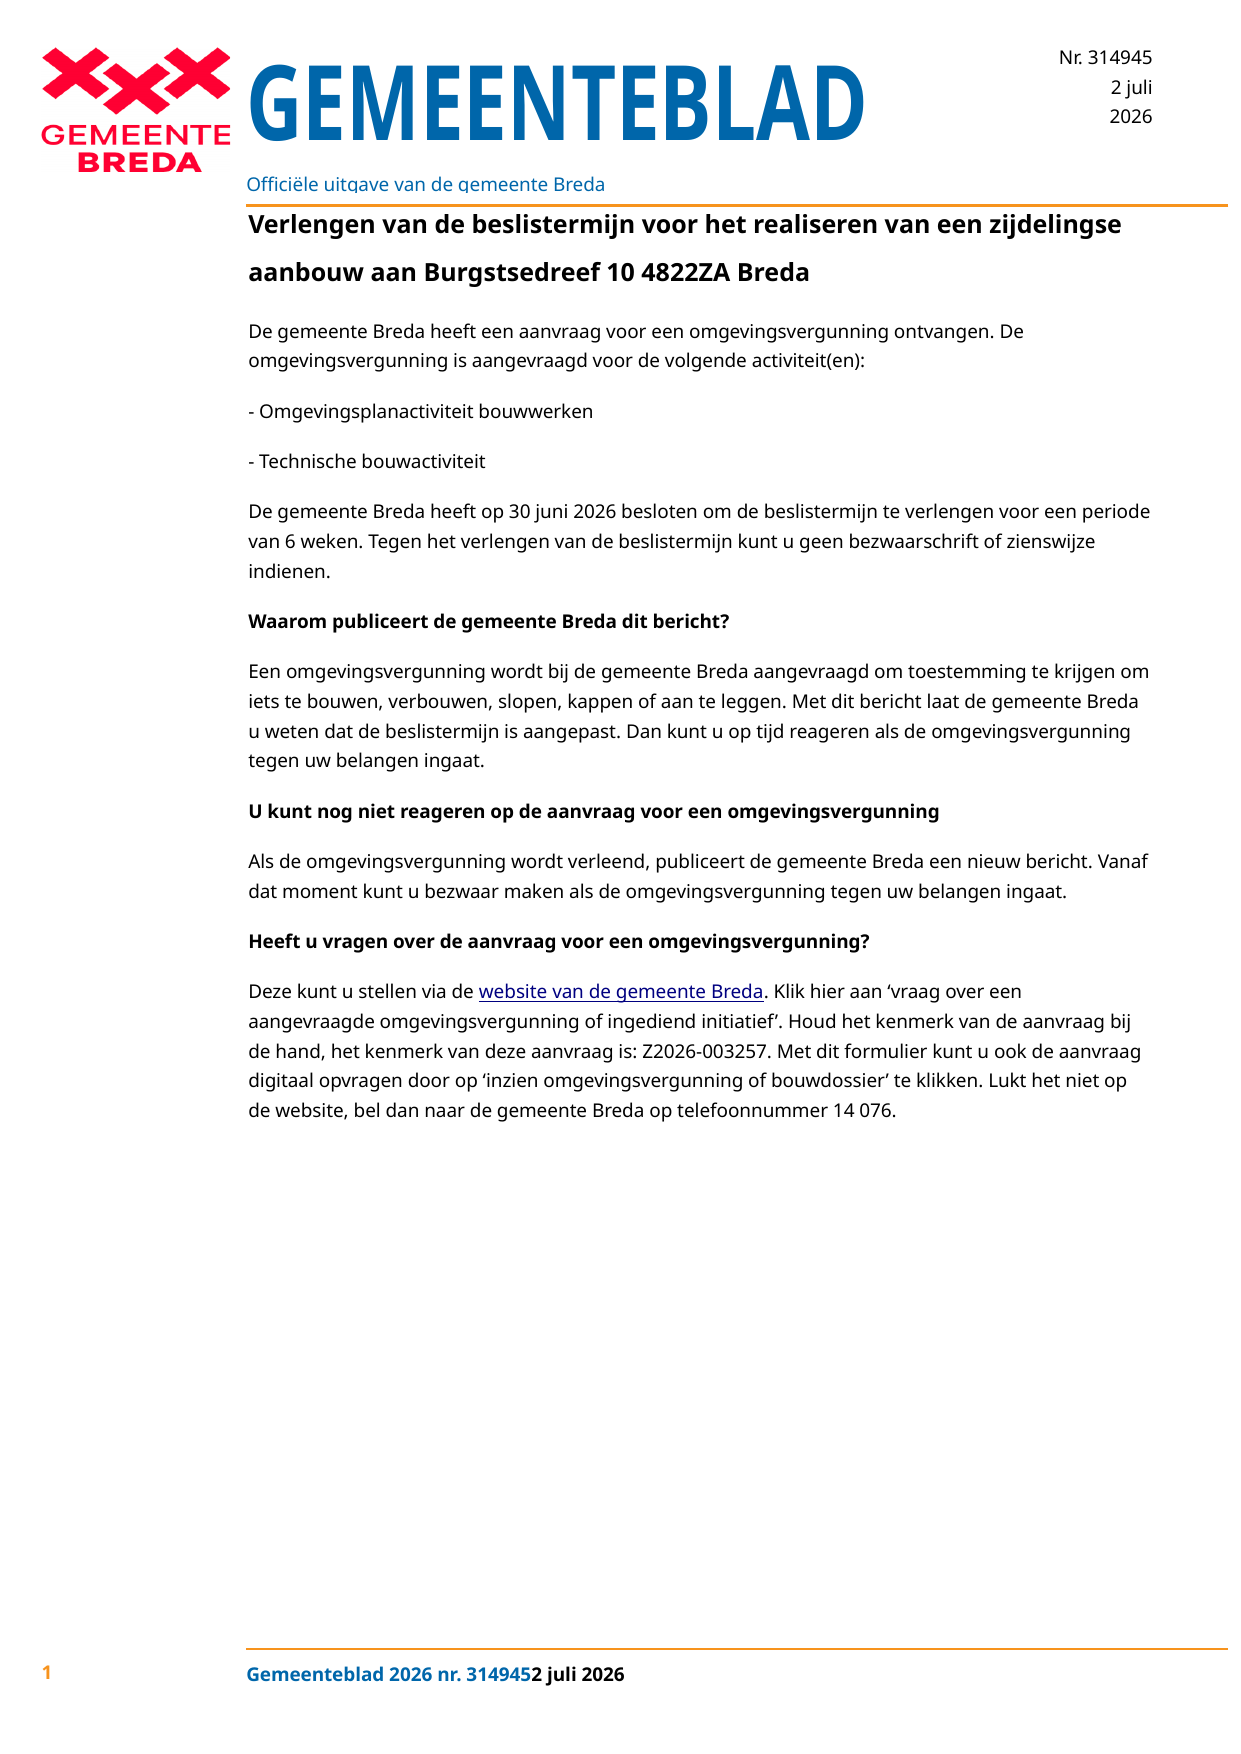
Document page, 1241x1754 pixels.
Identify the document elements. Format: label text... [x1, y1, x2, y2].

text Deze kunt u stellen via de website van de gemeente Breda. Klik hier aan ‘vraag over een aangevraagde omgevingsvergunning of ingediend initiatief’. Houd het kenmerk van de aanvraag bij de hand, het kenmerk van deze aanvraag is: Z2026-003257. Met dit formulier kunt u ook de aanvraag digitaal opvragen door op ‘inzien omgevingsvergunning of bouwdossier’ te klikken. Lukt het niet op de website, bel dan naar de gemeente Breda op telefoonnummer 14 076. [248, 979, 1152, 1123]
text - Technische bouwactiviteit [248, 448, 1152, 474]
text Waarom publiceert de gemeente Breda dit bericht? [248, 608, 1152, 634]
text - Omgevingsplanactiviteit bouwwerken [248, 398, 1152, 424]
text De gemeente Breda heeft op 30 juni 2026 besloten om de beslistermijn te verlengen voor een periode van 6 weken. Tegen het verlengen van de beslistermijn kunt u geen bezwaarschrift of zienswijze indienen. [248, 499, 1152, 584]
text De gemeente Breda heeft een aanvraag voor een omgevingsvergunning ontvangen. De omgevingsvergunning is aangevraagd voor de volgende activiteit(en): [248, 318, 1152, 373]
text Als de omgevingsvergunning wordt verleend, publiceert de gemeente Breda een nieuw bericht. Vanaf dat moment kunt u bezwaar maken als de omgevingsvergunning tegen uw belangen ingaat. [248, 848, 1152, 904]
text Verlengen van de beslistermijn voor het realiseren van een zijdelingse aanbouw aan Burgstsedreef 10 4822ZA Breda [248, 207, 1152, 288]
text Een omgevingsvergunning wordt bij de gemeente Breda aangevraagd om toestemming te krijgen om iets te bouwen, verbouwen, slopen, kappen of aan te leggen. Met dit bericht laat de gemeente Breda u weten dat de beslistermijn is aangepast. Dan kunt u op tijd reageren als de omgevingsvergunning tegen uw belangen ingaat. [248, 659, 1152, 773]
text Heeft u vragen over de aanvraag voor een omgevingsvergunning? [248, 928, 1152, 954]
text U kunt nog niet reageren op de aanvraag voor een omgevingsvergunning [248, 798, 1152, 824]
picture [41, 47, 231, 172]
